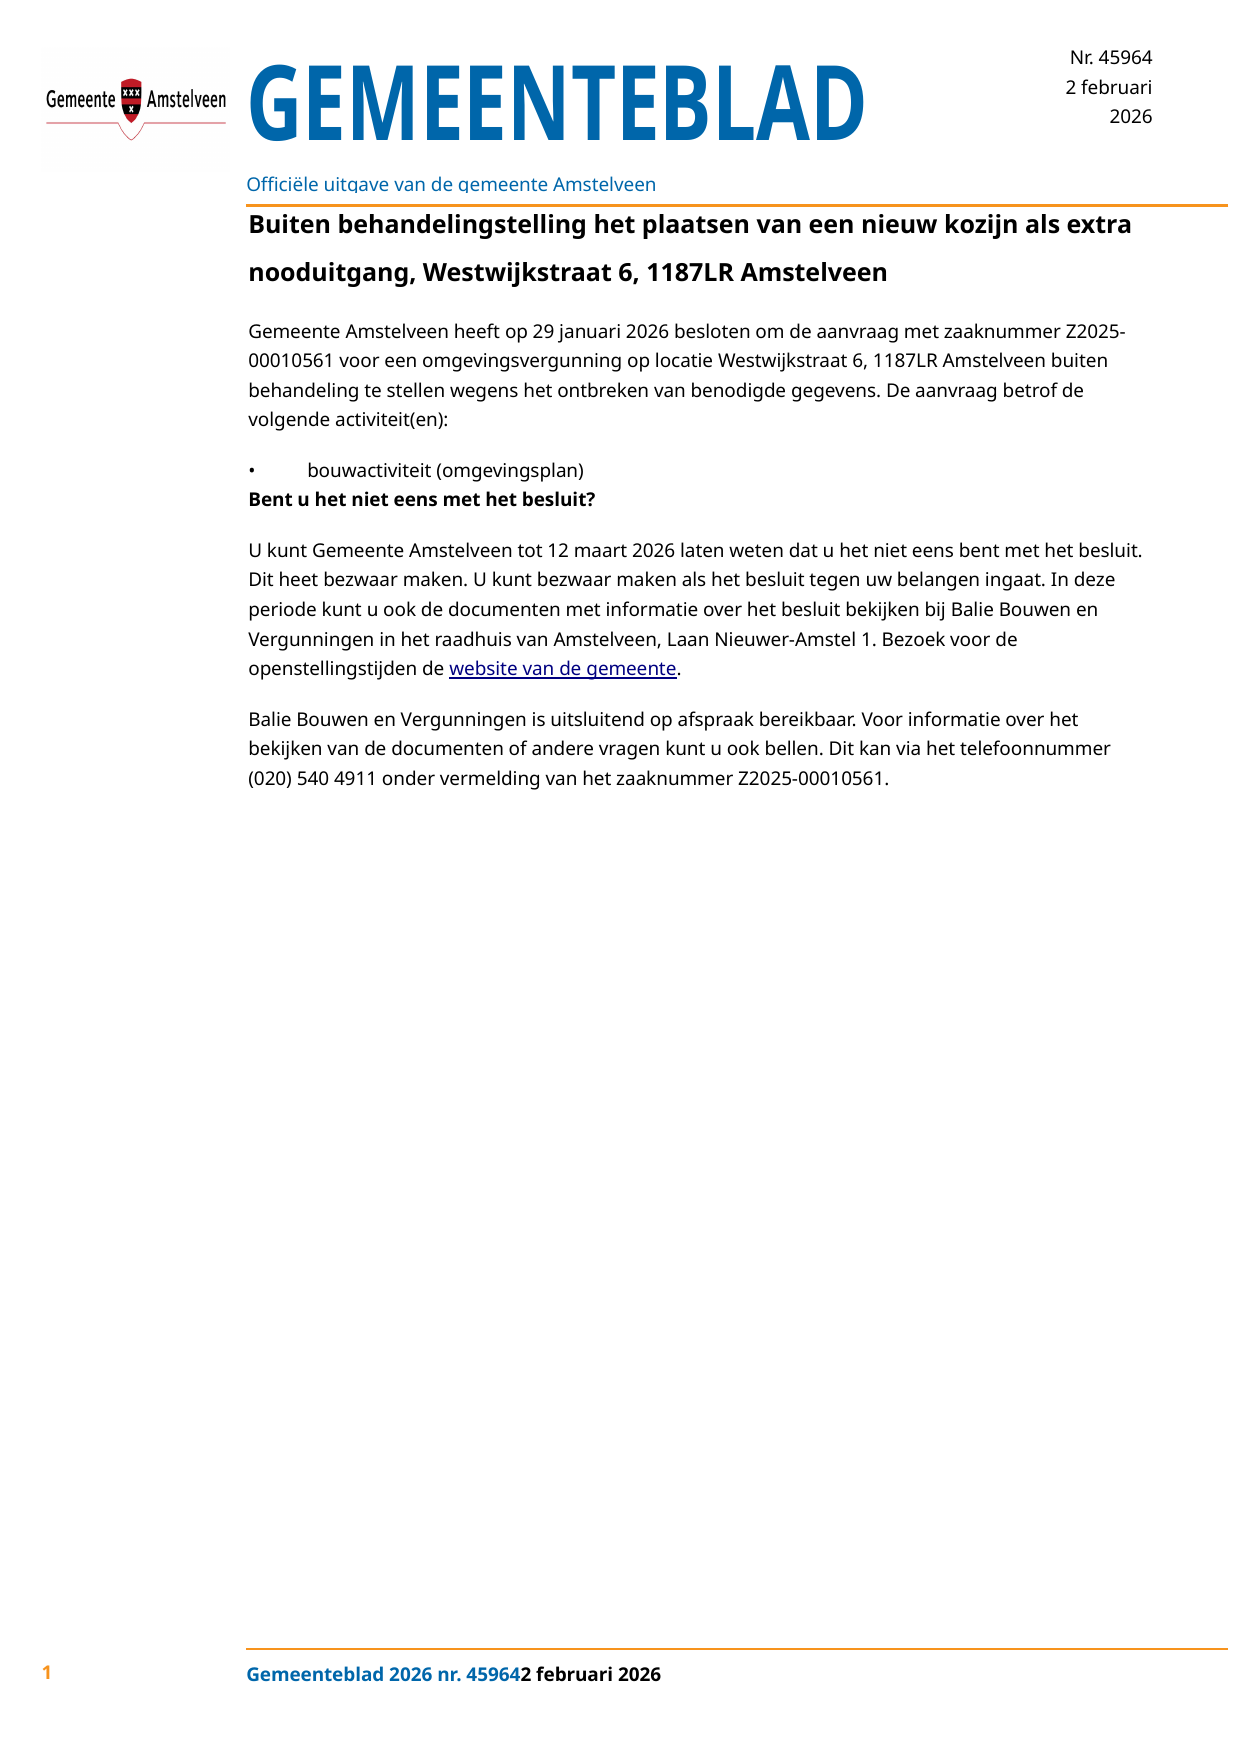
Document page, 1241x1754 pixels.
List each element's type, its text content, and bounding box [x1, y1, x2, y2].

text Gemeente Amstelveen heeft op 29 januari 2026 besloten om de aanvraag met zaaknummer Z2025-00010561 voor een omgevingsvergunning op locatie Westwijkstraat 6, 1187LR Amstelveen buiten behandeling te stellen wegens het ontbreken van benodigde gegevens. De aanvraag betrof de volgende activiteit(en): [248, 318, 1152, 432]
picture [41, 47, 231, 172]
list bouwactiviteit (omgevingsplan) [248, 457, 1152, 483]
text Buiten behandelingstelling het plaatsen van een nieuw kozijn als extra nooduitgang, Westwijkstraat 6, 1187LR Amstelveen [248, 207, 1152, 288]
text U kunt Gemeente Amstelveen tot 12 maart 2026 laten weten dat u het niet eens bent met het besluit. Dit heet bezwaar maken. U kunt bezwaar maken als het besluit tegen uw belangen ingaat. In deze periode kunt u ook de documenten met informatie over het besluit bekijken bij Balie Bouwen en Vergunningen in het raadhuis van Amstelveen, Laan Nieuwer-Amstel 1. Bezoek voor de openstellingstijden de website van de gemeente. [248, 537, 1152, 681]
text Balie Bouwen en Vergunningen is uitsluitend op afspraak bereikbaar. Voor informatie over het bekijken van de documenten of andere vragen kunt u ook bellen. Dit kan via het telefoonnummer (020) 540 4911 onder vermelding van het zaaknummer Z2025-00010561. [248, 706, 1152, 791]
text Bent u het niet eens met het besluit? [248, 487, 1152, 512]
